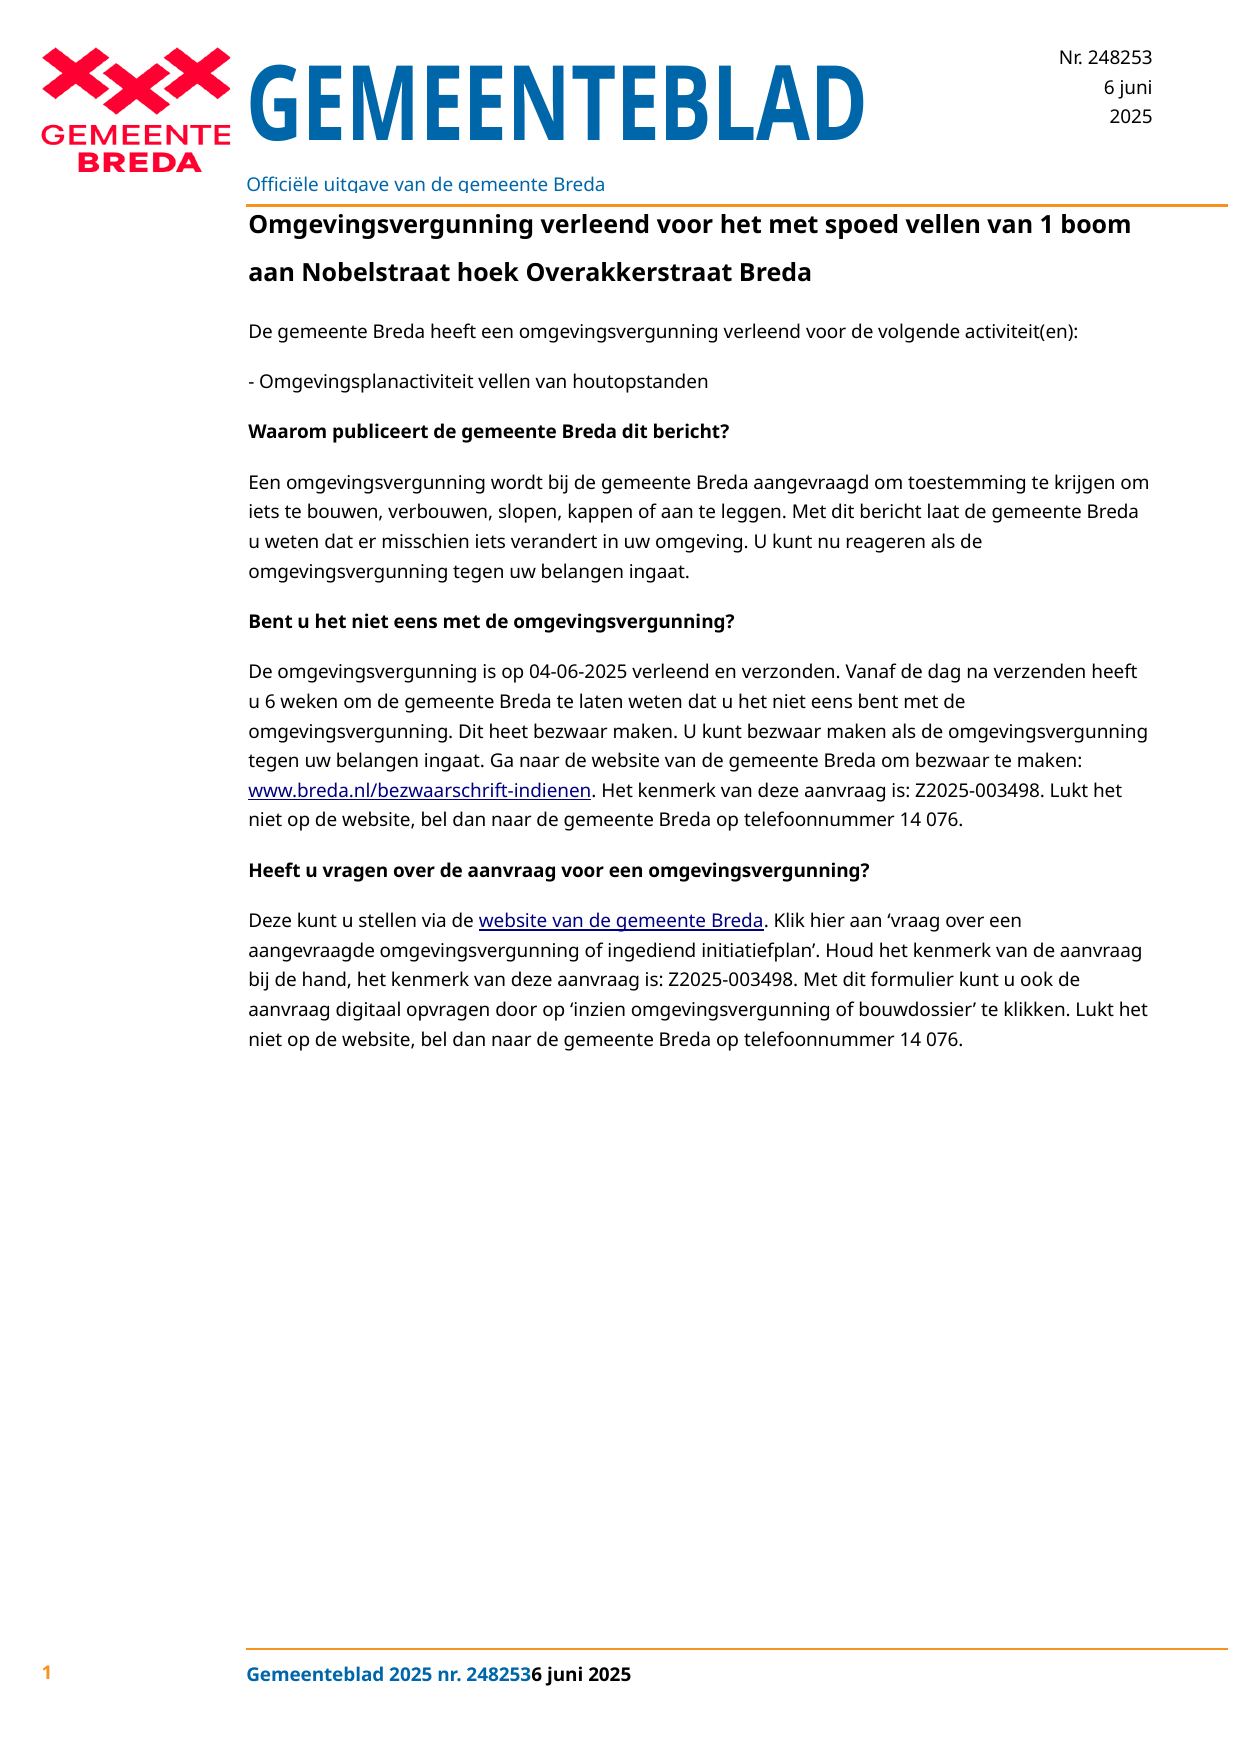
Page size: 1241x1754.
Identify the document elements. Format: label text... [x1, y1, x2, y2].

text Een omgevingsvergunning wordt bij de gemeente Breda aangevraagd om toestemming te krijgen om iets te bouwen, verbouwen, slopen, kappen of aan te leggen. Met dit bericht laat de gemeente Breda u weten dat er misschien iets verandert in uw omgeving. U kunt nu reageren als de omgevingsvergunning tegen uw belangen ingaat. [248, 469, 1152, 584]
text - Omgevingsplanactiviteit vellen van houtopstanden [248, 368, 1152, 394]
text Bent u het niet eens met de omgevingsvergunning? [248, 608, 1152, 634]
text Heeft u vragen over de aanvraag voor een omgevingsvergunning? [248, 857, 1152, 883]
text De omgevingsvergunning is op 04-06-2025 verleend en verzonden. Vanaf de dag na verzenden heeft u 6 weken om de gemeente Breda te laten weten dat u het niet eens bent met de omgevingsvergunning. Dit heet bezwaar maken. U kunt bezwaar maken als de omgevingsvergunning tegen uw belangen ingaat. Ga naar de website van de gemeente Breda om bezwaar te maken: www.breda.nl/bezwaarschrift-indienen. Het kenmerk van deze aanvraag is: Z2025-003498. Lukt het niet op de website, bel dan naar de gemeente Breda op telefoonnummer 14 076. [248, 659, 1152, 832]
picture [41, 47, 231, 172]
text Omgevingsvergunning verleend voor het met spoed vellen van 1 boom aan Nobelstraat hoek Overakkerstraat Breda [248, 207, 1152, 288]
text Waarom publiceert de gemeente Breda dit bericht? [248, 419, 1152, 444]
text De gemeente Breda heeft een omgevingsvergunning verleend voor de volgende activiteit(en): [248, 318, 1152, 344]
text Deze kunt u stellen via de website van de gemeente Breda. Klik hier aan ‘vraag over een aangevraagde omgevingsvergunning of ingediend initiatiefplan’. Houd het kenmerk van de aanvraag bij de hand, het kenmerk van deze aanvraag is: Z2025-003498. Met dit formulier kunt u ook de aanvraag digitaal opvragen door op ‘inzien omgevingsvergunning of bouwdossier’ te klikken. Lukt het niet op de website, bel dan naar de gemeente Breda op telefoonnummer 14 076. [248, 907, 1152, 1052]
